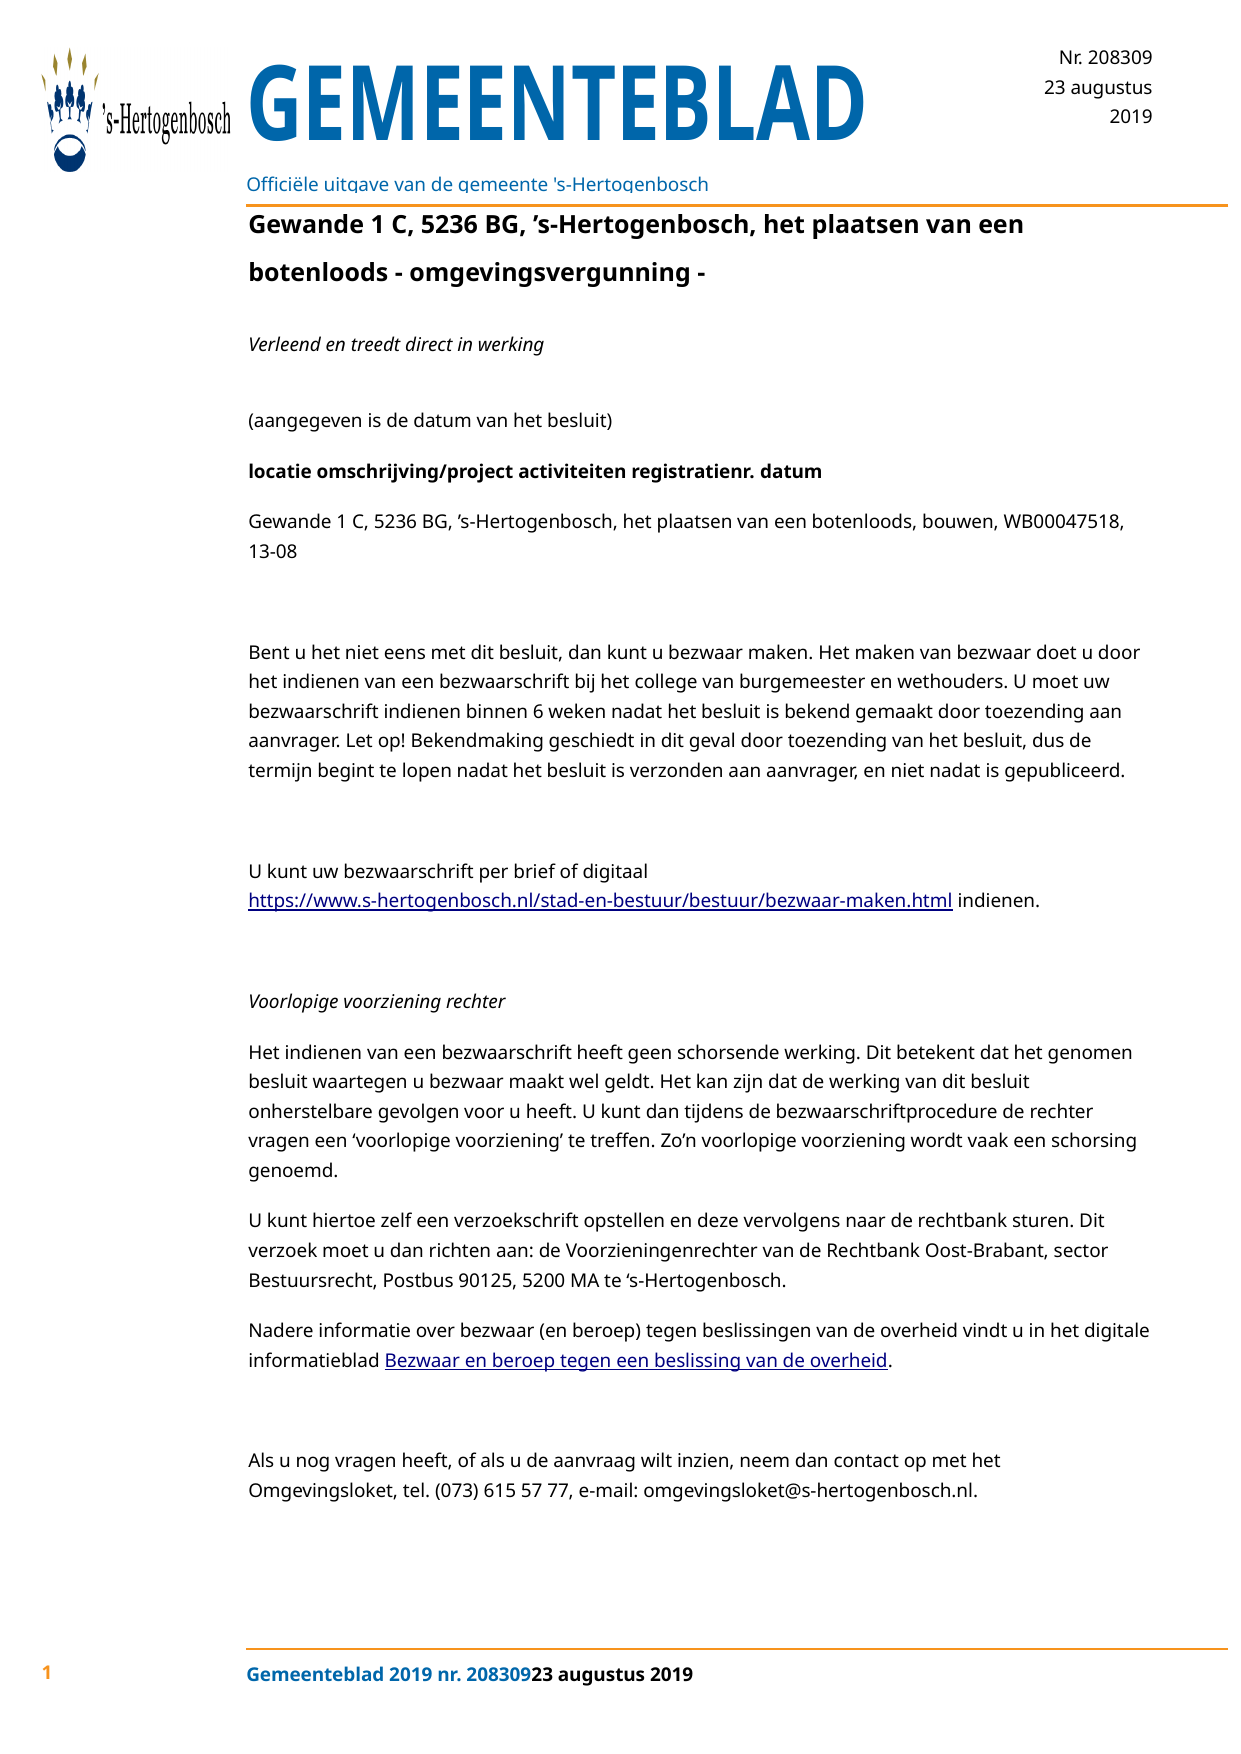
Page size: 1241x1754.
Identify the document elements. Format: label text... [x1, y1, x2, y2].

picture [41, 47, 231, 172]
text Gewande 1 C, 5236 BG, ’s-Hertogenbosch, het plaatsen van een botenloods, bouwen, WB00047518, 13-08 [248, 508, 1152, 564]
text U kunt hiertoe zelf een verzoekschrift opstellen en deze vervolgens naar de rechtbank sturen. Dit verzoek moet u dan richten aan: de Voorzieningenrechter van de Rechtbank Oost-Brabant, sector Bestuursrecht, Postbus 90125, 5200 MA te ‘s-Hertogenbosch. [248, 1208, 1152, 1292]
text Gewande 1 C, 5236 BG, ’s-Hertogenbosch, het plaatsen van een botenloods - omgevingsvergunning - [248, 207, 1152, 288]
text Verleend en treedt direct in werking [248, 331, 1152, 357]
text Nadere informatie over bezwaar (en beroep) tegen beslissingen van de overheid vindt u in het digitale informatieblad Bezwaar en beroep tegen een beslissing van de overheid. [248, 1317, 1152, 1372]
text Als u nog vragen heeft, of als u de aanvraag wilt inzien, neem dan contact op met het Omgevingsloket, tel. (073) 615 57 77, e-mail: omgevingsloket@s-hertogenbosch.nl. [248, 1448, 1152, 1503]
text Voorlopige voorziening rechter [248, 988, 1152, 1014]
text locatie omschrijving/project activiteiten registratienr. datum [248, 458, 1152, 484]
text Bent u het niet eens met dit besluit, dan kunt u bezwaar maken. Het maken van bezwaar doet u door het indienen van een bezwaarschrift bij het college van burgemeester en wethouders. U moet uw bezwaarschrift indienen binnen 6 weken nadat het besluit is bekend gemaakt door toezending aan aanvrager. Let op! Bekendmaking geschiedt in dit geval door toezending van het besluit, dus de termijn begint te lopen nadat het besluit is verzonden aan aanvrager, en niet nadat is gepubliceerd. [248, 639, 1152, 783]
text U kunt uw bezwaarschrift per brief of digitaal https://www.s-hertogenbosch.nl/stad-en-bestuur/bestuur/bezwaar-maken.html indienen. [248, 858, 1152, 913]
text Het indienen van een bezwaarschrift heeft geen schorsende werking. Dit betekent dat het genomen besluit waartegen u bezwaar maakt wel geldt. Het kan zijn dat de werking van dit besluit onherstelbare gevolgen voor u heeft. U kunt dan tijdens de bezwaarschriftprocedure de rechter vragen een ‘voorlopige voorziening’ te treffen. Zo’n voorlopige voorziening wordt vaak een schorsing genoemd. [248, 1039, 1152, 1183]
text (aangegeven is de datum van het besluit) [248, 408, 1152, 433]
